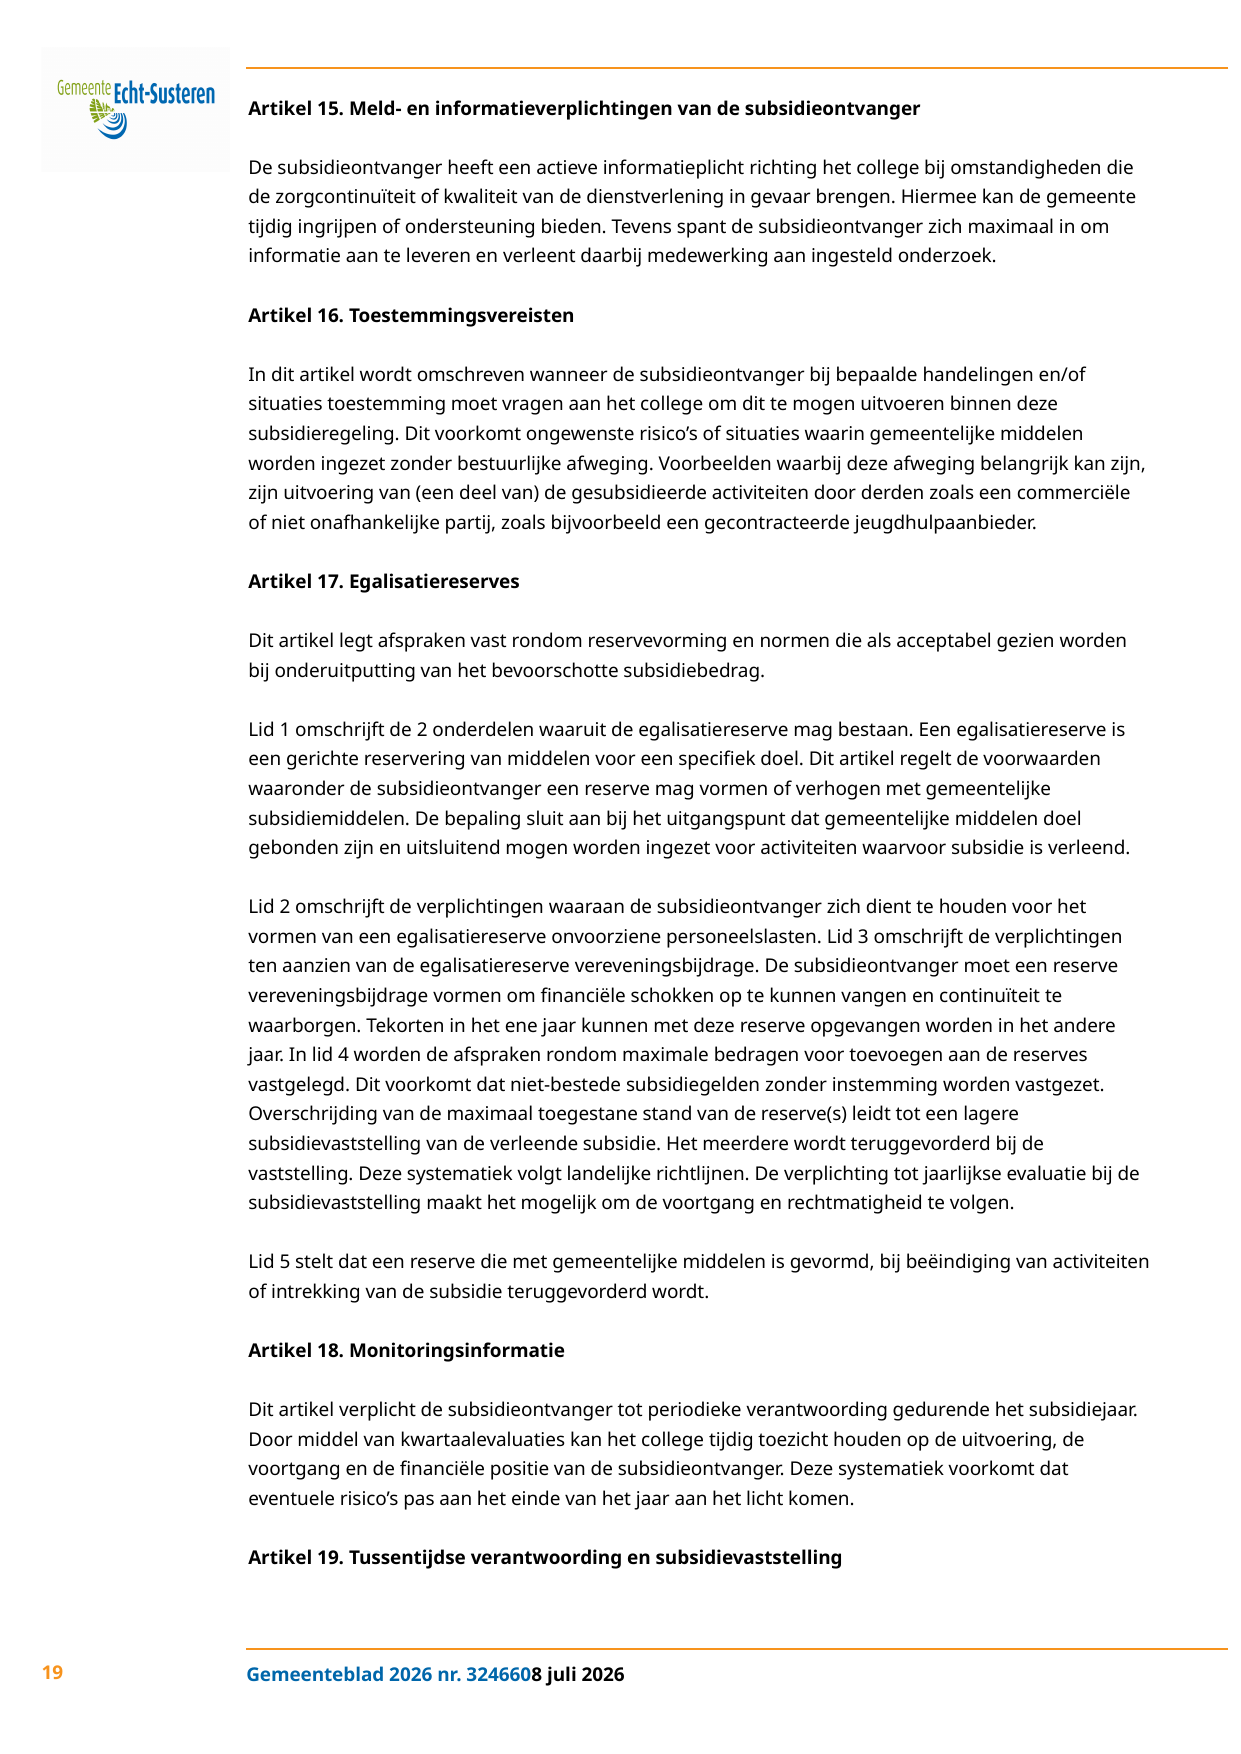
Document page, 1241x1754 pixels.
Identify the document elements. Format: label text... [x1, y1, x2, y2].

picture [41, 47, 231, 172]
text Artikel 15. Meld- en informatieverplichtingen van de subsidieontvanger [248, 95, 1152, 121]
text Lid 2 omschrijft de verplichtingen waaraan de subsidieontvanger zich dient te houden voor het vormen van een egalisatiereserve onvoorziene personeelslasten. Lid 3 omschrijft de verplichtingen ten aanzien van de egalisatiereserve vereveningsbijdrage. De subsidieontvanger moet een reserve vereveningsbijdrage vormen om financiële schokken op te kunnen vangen en continuïteit te waarborgen. Tekorten in het ene jaar kunnen met deze reserve opgevangen worden in het andere jaar. In lid 4 worden de afspraken rondom maximale bedragen voor toevoegen aan de reserves vastgelegd. Dit voorkomt dat niet-bestede subsidiegelden zonder instemming worden vastgezet. Overschrijding van de maximaal toegestane stand van de reserve(s) leidt tot een lagere subsidievaststelling van de verleende subsidie. Het meerdere wordt teruggevorderd bij de vaststelling. Deze systematiek volgt landelijke richtlijnen. De verplichting tot jaarlijkse evaluatie bij de subsidievaststelling maakt het mogelijk om de voortgang en rechtmatigheid te volgen. [248, 893, 1152, 1215]
text Artikel 19. Tussentijdse verantwoording en subsidievaststelling [248, 1544, 1152, 1570]
text De subsidieontvanger heeft een actieve informatieplicht richting het college bij omstandigheden die de zorgcontinuïteit of kwaliteit van de dienstverlening in gevaar brengen. Hiermee kan de gemeente tijdig ingrijpen of ondersteuning bieden. Tevens spant de subsidieontvanger zich maximaal in om informatie aan te leveren en verleent daarbij medewerking aan ingesteld onderzoek. [248, 154, 1152, 268]
text Dit artikel verplicht de subsidieontvanger tot periodieke verantwoording gedurende het subsidiejaar. Door middel van kwartaalevaluaties kan het college tijdig toezicht houden op de uitvoering, de voortgang en de financiële positie van de subsidieontvanger. Deze systematiek voorkomt dat eventuele risico’s pas aan het einde van het jaar aan het licht komen. [248, 1396, 1152, 1511]
text In dit artikel wordt omschreven wanneer de subsidieontvanger bij bepaalde handelingen en/of situaties toestemming moet vragen aan het college om dit te mogen uitvoeren binnen deze subsidieregeling. Dit voorkomt ongewenste risico’s of situaties waarin gemeentelijke middelen worden ingezet zonder bestuurlijke afweging. Voorbeelden waarbij deze afweging belangrijk kan zijn, zijn uitvoering van (een deel van) de gesubsidieerde activiteiten door derden zoals een commerciële of niet onafhankelijke partij, zoals bijvoorbeeld een gecontracteerde jeugdhulpaanbieder. [248, 361, 1152, 535]
text Dit artikel legt afspraken vast rondom reservevorming en normen die als acceptabel gezien worden bij onderuitputting van het bevoorschotte subsidiebedrag. [248, 627, 1152, 683]
text Artikel 17. Egalisatiereserves [248, 568, 1152, 594]
text Artikel 16. Toestemmingsvereisten [248, 302, 1152, 328]
text Lid 5 stelt dat een reserve die met gemeentelijke middelen is gevormd, bij beëindiging van activiteiten of intrekking van de subsidie teruggevorderd wordt. [248, 1248, 1152, 1304]
text Artikel 18. Monitoringsinformatie [248, 1337, 1152, 1363]
text Lid 1 omschrijft de 2 onderdelen waaruit de egalisatiereserve mag bestaan. Een egalisatiereserve is een gerichte reservering van middelen voor een specifiek doel. Dit artikel regelt de voorwaarden waaronder de subsidieontvanger een reserve mag vormen of verhogen met gemeentelijke subsidiemiddelen. De bepaling sluit aan bij het uitgangspunt dat gemeentelijke middelen doel gebonden zijn en uitsluitend mogen worden ingezet voor activiteiten waarvoor subsidie is verleend. [248, 716, 1152, 860]
